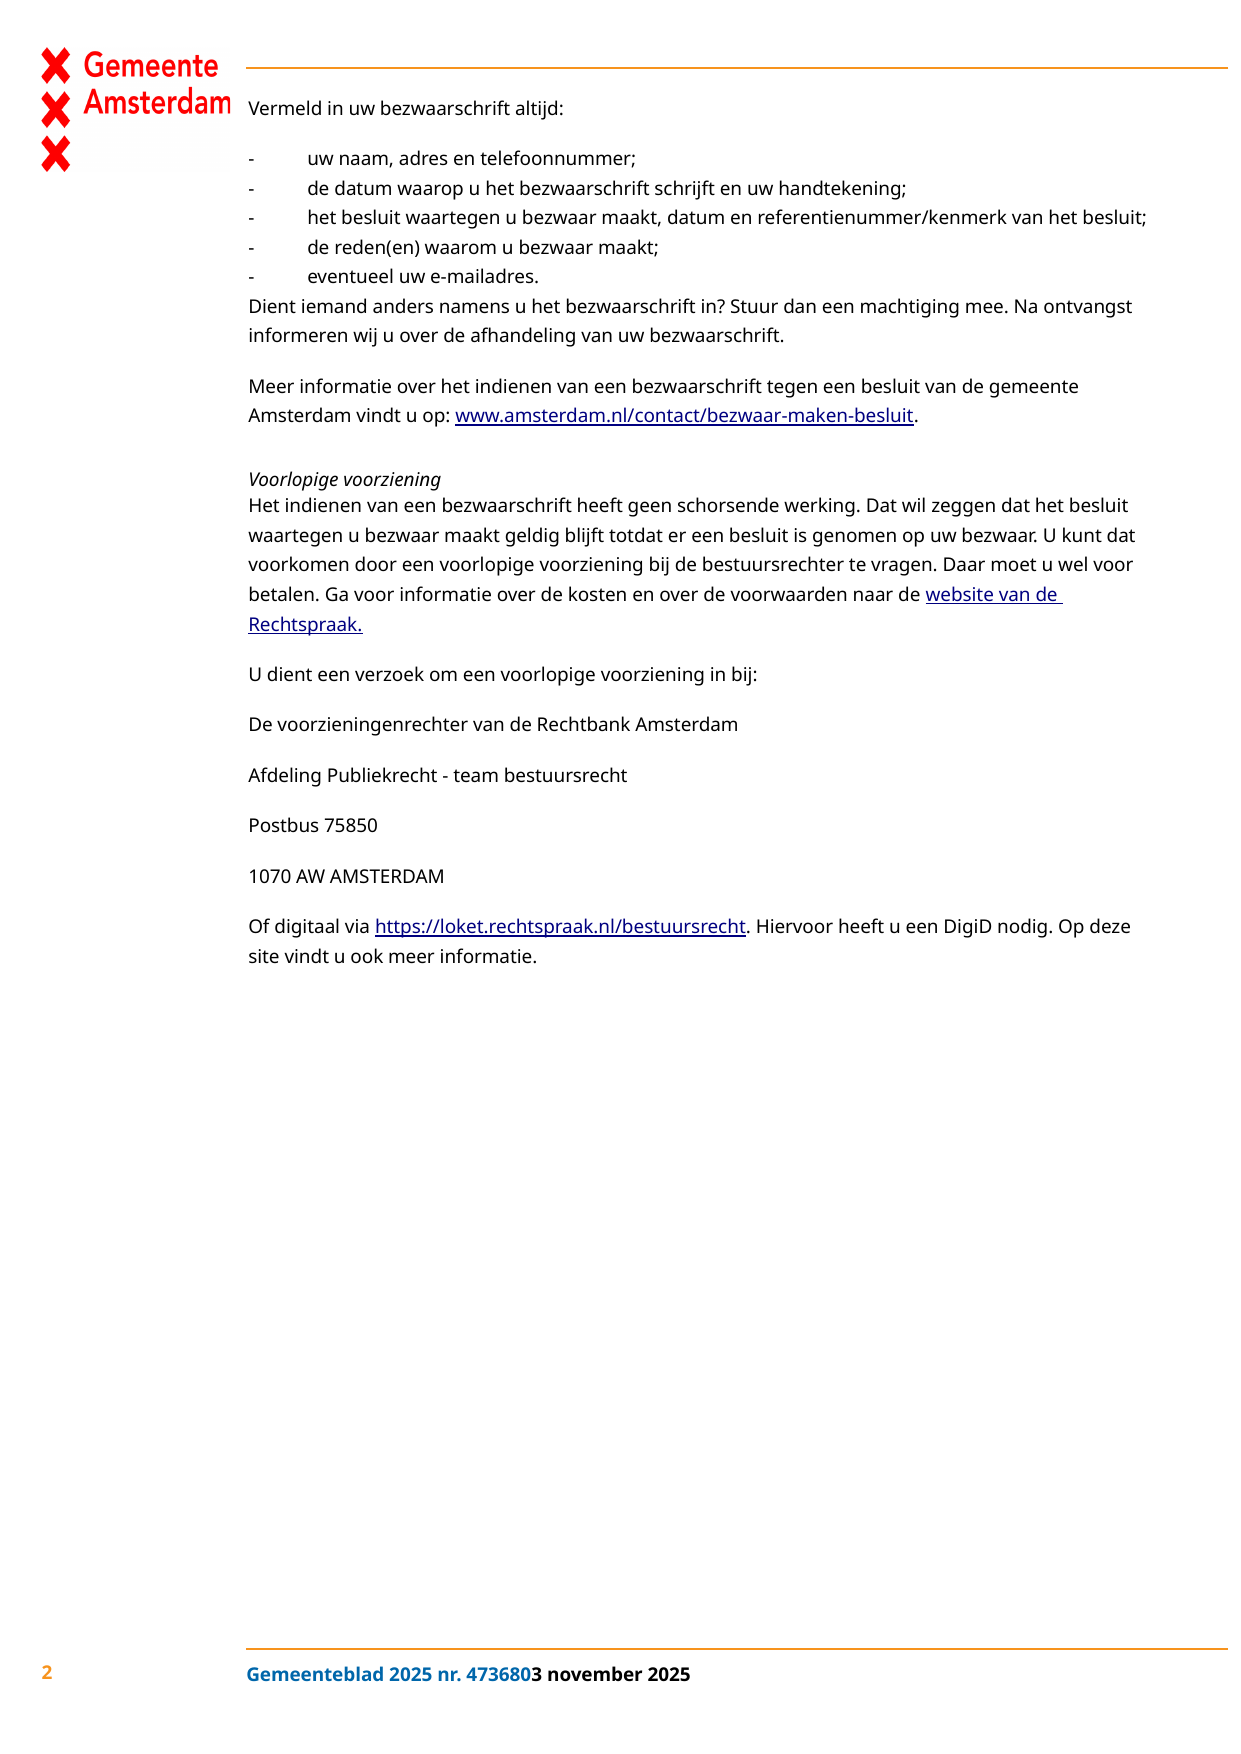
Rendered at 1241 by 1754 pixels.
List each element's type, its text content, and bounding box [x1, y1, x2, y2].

text Het indienen van een bezwaarschrift heeft geen schorsende werking. Dat wil zeggen dat het besluit waartegen u bezwaar maakt geldig blijft totdat er een besluit is genomen op uw bezwaar. U kunt dat voorkomen door een voorlopige voorziening bij de bestuursrechter te vragen. Daar moet u wel voor betalen. Ga voor informatie over de kosten en over de voorwaarden naar de website van de Rechtspraak. [248, 492, 1152, 636]
text Postbus 75850 [248, 812, 1152, 838]
list de reden(en) waarom u bezwaar maakt; [248, 234, 1152, 260]
text Voorlopige voorziening [248, 467, 1152, 492]
text Meer informatie over het indienen van een bezwaarschrift tegen een besluit van de gemeente Amsterdam vindt u op: www.amsterdam.nl/contact/bezwaar-maken-besluit. [248, 373, 1152, 428]
picture [41, 47, 231, 172]
text Vermeld in uw bezwaarschrift altijd: [248, 95, 1152, 121]
text 1070 AW AMSTERDAM [248, 863, 1152, 888]
text De voorzieningenrechter van de Rechtbank Amsterdam [248, 712, 1152, 737]
text Dient iemand anders namens u het bezwaarschrift in? Stuur dan een machtiging mee. Na ontvangst informeren wij u over de afhandeling van uw bezwaarschrift. [248, 293, 1152, 348]
text Of digitaal via https://loket.rechtspraak.nl/bestuursrecht. Hiervoor heeft u een DigiD nodig. Op deze site vindt u ook meer informatie. [248, 913, 1152, 968]
list het besluit waartegen u bezwaar maakt, datum en referentienummer/kenmerk van het besluit; [248, 204, 1152, 230]
list de datum waarop u het bezwaarschrift schrijft en uw handtekening; [248, 175, 1152, 201]
text U dient een verzoek om een voorlopige voorziening in bij: [248, 661, 1152, 687]
list uw naam, adres en telefoonnummer; [248, 145, 1152, 171]
text Afdeling Publiekrecht - team bestuursrecht [248, 762, 1152, 788]
list eventueel uw e-mailadres. [248, 263, 1152, 289]
